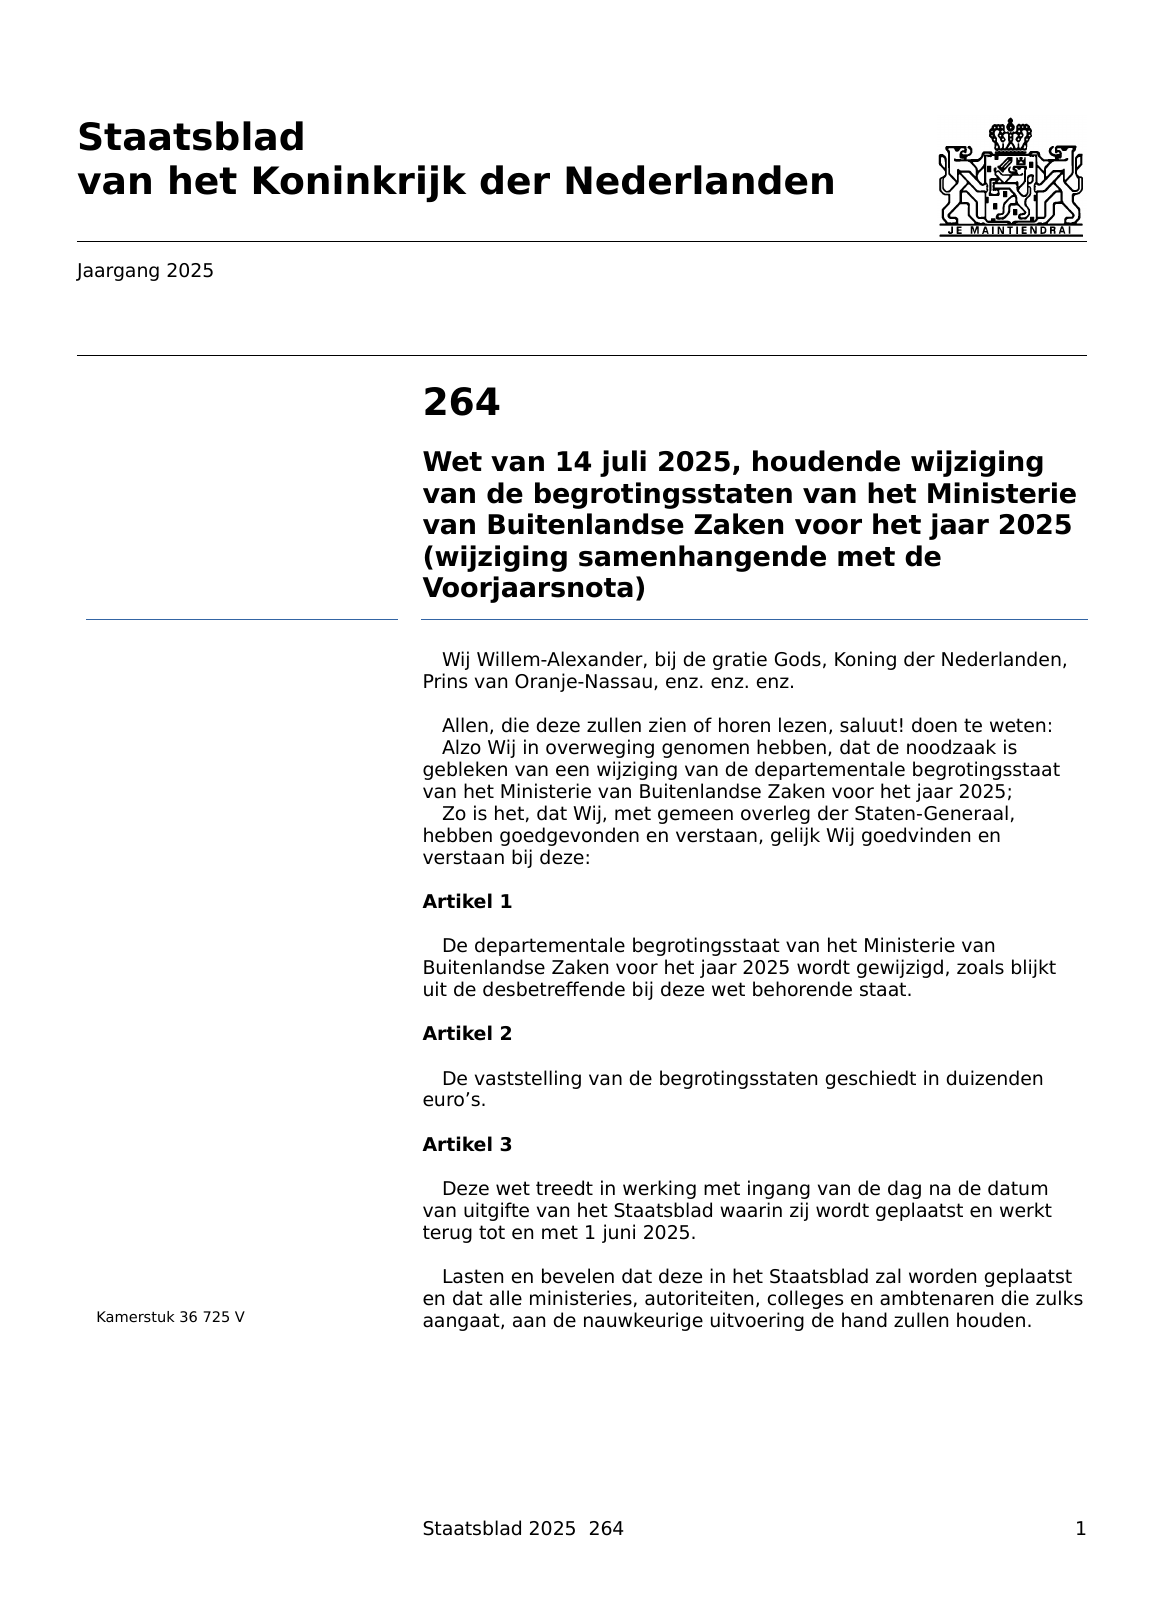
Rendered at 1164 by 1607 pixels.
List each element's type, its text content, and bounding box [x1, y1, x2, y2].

subtitle Artikel 1 [422, 891, 1087, 913]
subtitle Artikel 2 [422, 1023, 1087, 1045]
text Deze wet treedt in werking met ingang van de dag na de datum van uitgifte van het Staatsblad waarin zij wordt geplaatst en werkt terug tot en met 1 juni 2025. [422, 1178, 1087, 1244]
text Alzo Wij in overweging genomen hebben, dat de noodzaak is gebleken van een wijziging van de departementale begrotingsstaat van het Ministerie van Buitenlandse Zaken voor het jaar 2025; [422, 737, 1087, 803]
text Zo is het, dat Wij, met gemeen overleg der Staten-Generaal, hebben goedgevonden en verstaan, gelijk Wij goedvinden en verstaan bij deze: [422, 803, 1087, 869]
text Wij Willem-Alexander, bij de gratie Gods, Koning der Nederlanden, Prins van Oranje-Nassau, enz. enz. enz. [422, 649, 1087, 693]
table_header Staatsblad van het Koninkrijk der Nederlanden [77, 100, 886, 241]
subtitle 264 [422, 381, 1087, 424]
table_cell Jaargang 2025 [77, 242, 1087, 355]
picture [936, 115, 1087, 240]
text De departementale begrotingsstaat van het Ministerie van Buitenlandse Zaken voor het jaar 2025 wordt gewijzigd, zoals blijkt uit de desbetreffende bij deze wet behorende staat. [422, 935, 1087, 1001]
text Lasten en bevelen dat deze in het Staatsblad zal worden geplaatst en dat alle ministeries, autoriteiten, colleges en ambtenaren die zulks aangaat, aan de nauwkeurige uitvoering de hand zullen houden. [422, 1266, 1087, 1332]
text De vaststelling van de begrotingsstaten geschiedt in duizenden euro’s. [422, 1067, 1087, 1111]
text Kamerstuk 36 725 V [77, 1309, 396, 1326]
text Allen, die deze zullen zien of horen lezen, saluut! doen te weten: [422, 715, 1087, 737]
subtitle Artikel 3 [422, 1133, 1087, 1156]
text Wet van 14 juli 2025, houdende wijziging van de begrotingsstaten van het Ministerie van Buitenlandse Zaken voor het jaar 2025 (wijziging samenhangende met de Voorjaarsnota) [422, 447, 1087, 604]
table_header [886, 100, 1087, 241]
